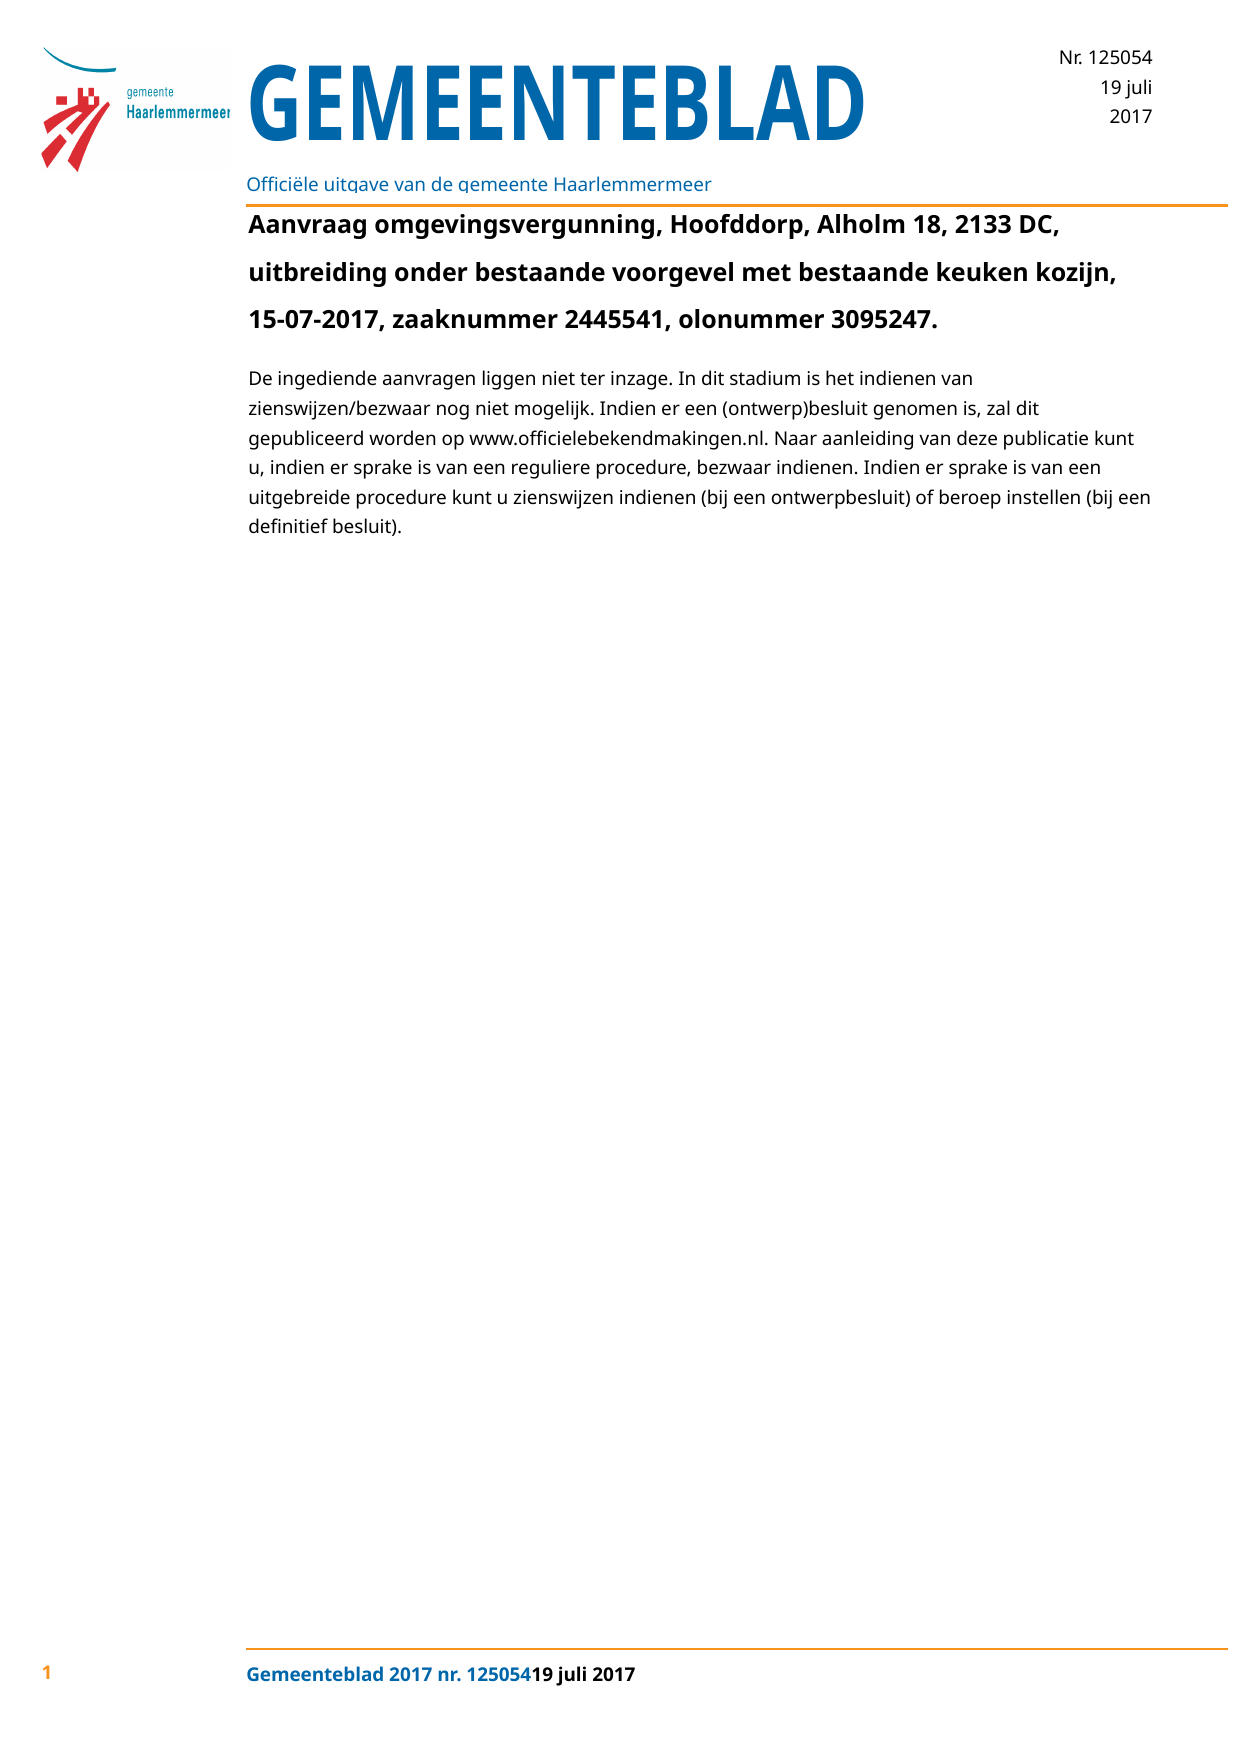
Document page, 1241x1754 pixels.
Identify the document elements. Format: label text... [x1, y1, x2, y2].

text De ingediende aanvragen liggen niet ter inzage. In dit stadium is het indienen van zienswijzen/bezwaar nog niet mogelijk. Indien er een (ontwerp)besluit genomen is, zal dit gepubliceerd worden op www.officielebekendmakingen.nl. Naar aanleiding van deze publicatie kunt u, indien er sprake is van een reguliere procedure, bezwaar indienen. Indien er sprake is van een uitgebreide procedure kunt u zienswijzen indienen (bij een ontwerpbesluit) of beroep instellen (bij een definitief besluit). [248, 366, 1152, 539]
picture [41, 47, 231, 172]
text Aanvraag omgevingsvergunning, Hoofddorp, Alholm 18, 2133 DC, uitbreiding onder bestaande voorgevel met bestaande keuken kozijn, 15-07-2017, zaaknummer 2445541, olonummer 3095247. [248, 207, 1152, 336]
